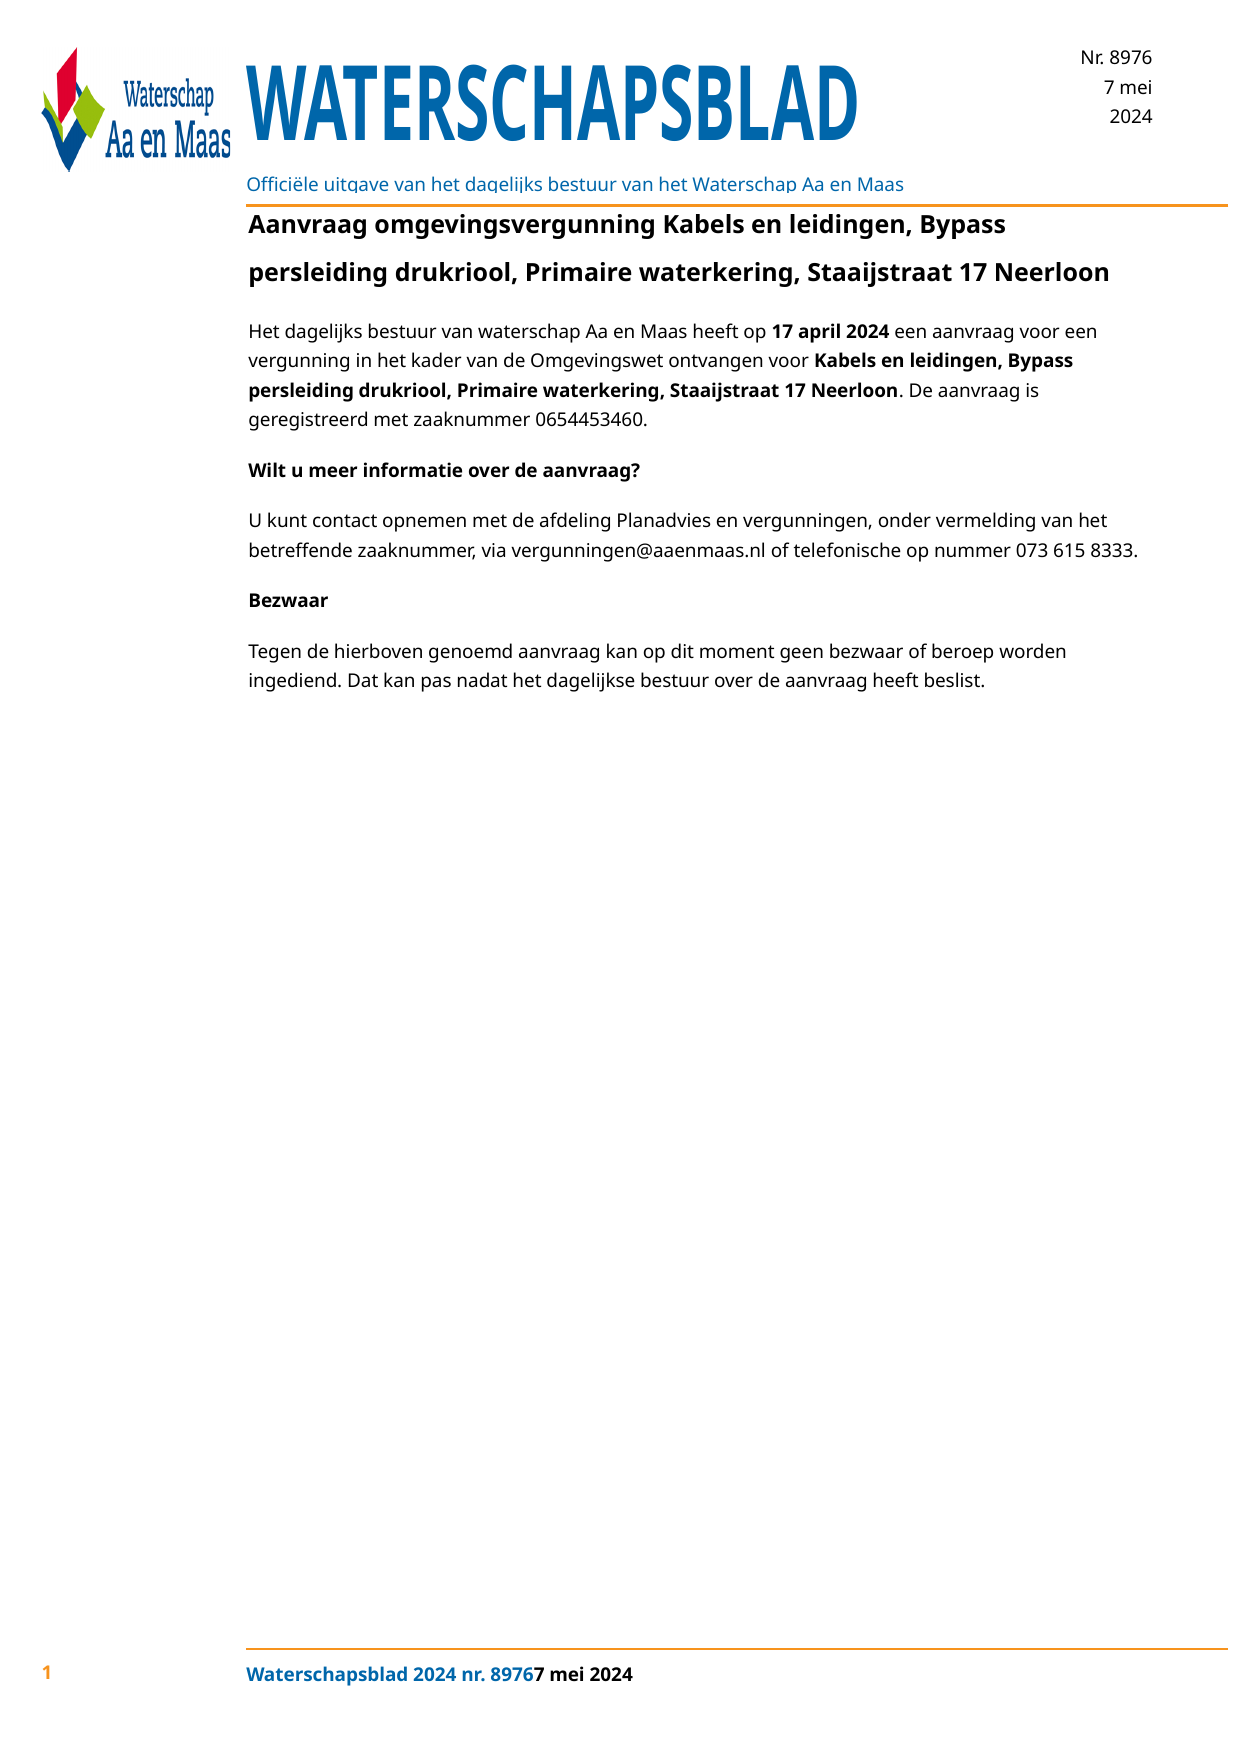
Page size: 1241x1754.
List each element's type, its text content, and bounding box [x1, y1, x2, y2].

text Het dagelijks bestuur van waterschap Aa en Maas heeft op 17 april 2024 een aanvraag voor een vergunning in het kader van de Omgevingswet ontvangen voor Kabels en leidingen, Bypass persleiding drukriool, Primaire waterkering, Staaijstraat 17 Neerloon. De aanvraag is geregistreerd met zaaknummer 0654453460. [248, 318, 1152, 432]
picture [41, 47, 231, 172]
text Aanvraag omgevingsvergunning Kabels en leidingen, Bypass persleiding drukriool, Primaire waterkering, Staaijstraat 17 Neerloon [248, 207, 1152, 288]
text U kunt contact opnemen met de afdeling Planadvies en vergunningen, onder vermelding van het betreffende zaaknummer, via vergunningen@aaenmaas.nl of telefonische op nummer 073 615 8333. [248, 507, 1152, 563]
text Wilt u meer informatie over de aanvraag? [248, 457, 1152, 483]
text Tegen de hierboven genoemd aanvraag kan op dit moment geen bezwaar of beroep worden ingediend. Dat kan pas nadat het dagelijkse bestuur over de aanvraag heeft beslist. [248, 638, 1152, 693]
text Bezwaar [248, 587, 1152, 613]
